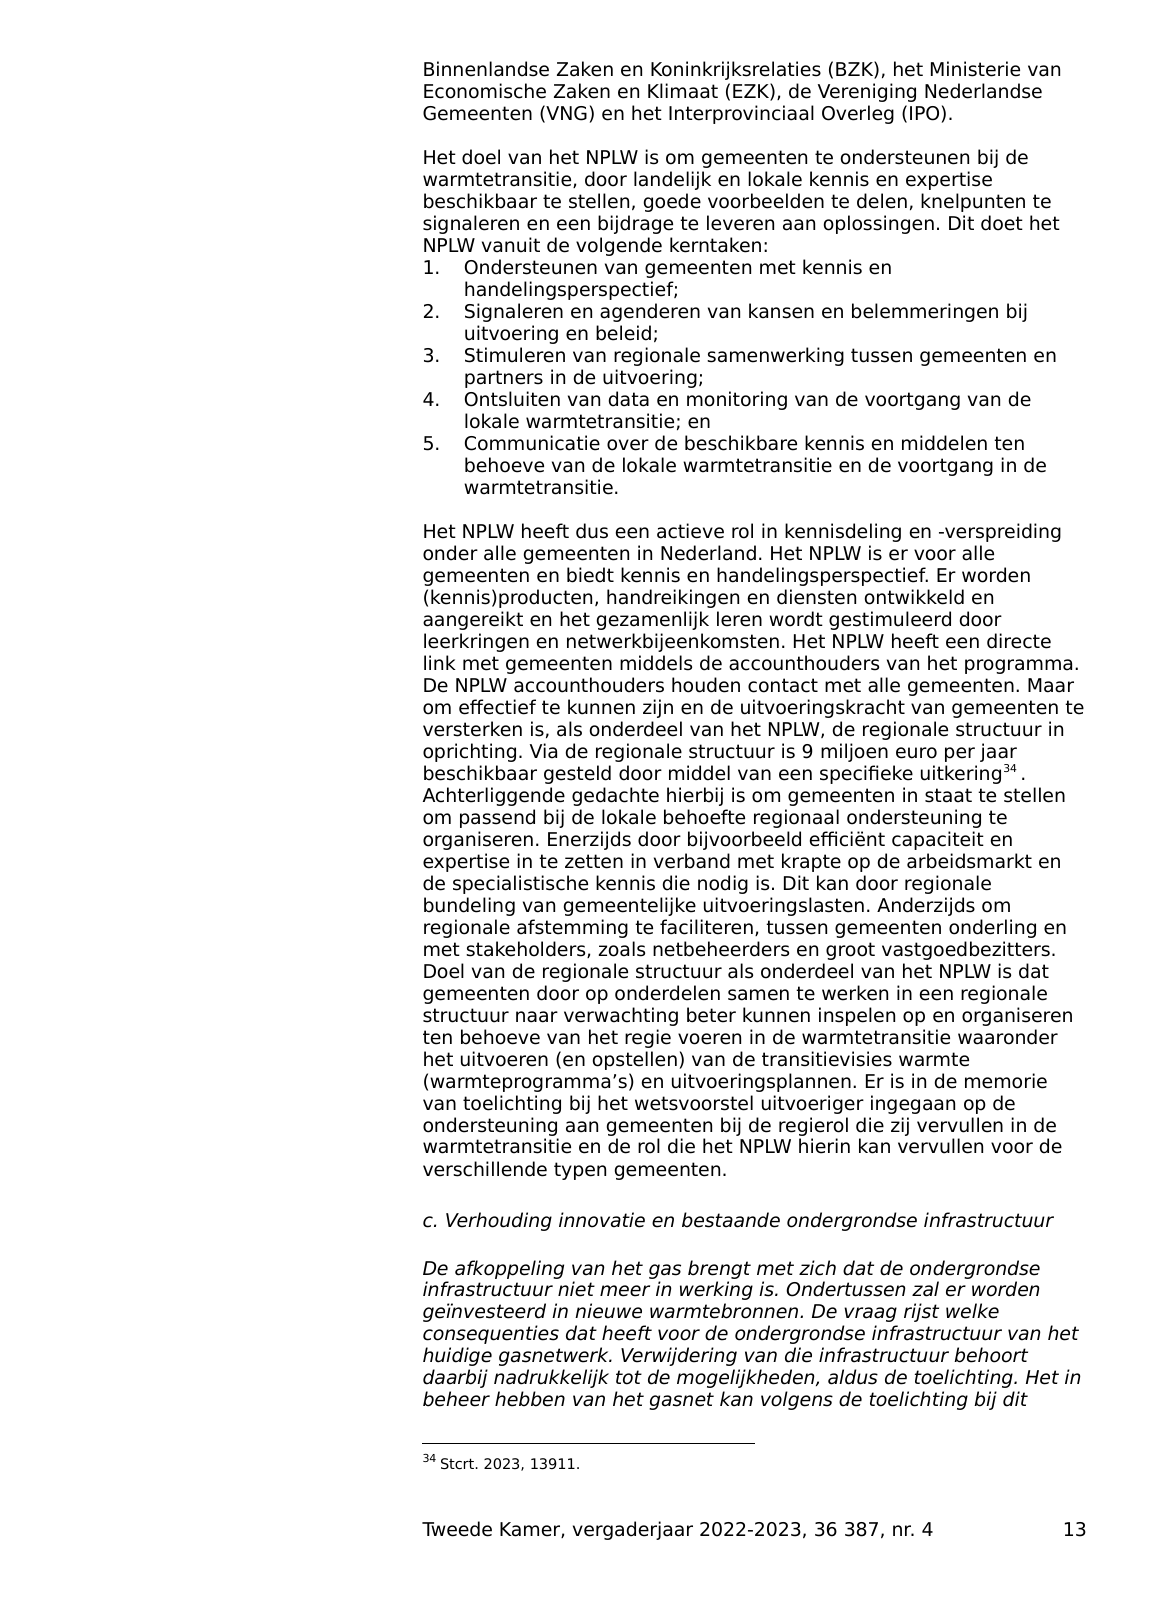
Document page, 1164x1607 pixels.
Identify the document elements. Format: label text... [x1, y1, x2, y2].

text Het NPLW heeft dus een actieve rol in kennisdeling en -verspreiding onder alle gemeenten in Nederland. Het NPLW is er voor alle gemeenten en biedt kennis en handelingsperspectief. Er worden (kennis)producten, handreikingen en diensten ontwikkeld en aangereikt en het gezamenlijk leren wordt gestimuleerd door leerkringen en netwerkbijeenkomsten. Het NPLW heeft een directe link met gemeenten middels de accounthouders van het programma. De NPLW accounthouders houden contact met alle gemeenten. Maar om effectief te kunnen zijn en de uitvoeringskracht van gemeenten te versterken is, als onderdeel van het NPLW, de regionale structuur in oprichting. Via de regionale structuur is 9 miljoen euro per jaar beschikbaar gesteld door middel van een specifieke uitkering. Achterliggende gedachte hierbij is om gemeenten in staat te stellen om passend bij de lokale behoefte regionaal ondersteuning te organiseren. Enerzijds door bijvoorbeeld efficiënt capaciteit en expertise in te zetten in verband met krapte op de arbeidsmarkt en de specialistische kennis die nodig is. Dit kan door regionale bundeling van gemeentelijke uitvoeringslasten. Anderzijds om regionale afstemming te faciliteren, tussen gemeenten onderling en met stakeholders, zoals netbeheerders en groot vastgoedbezitters. Doel van de regionale structuur als onderdeel van het NPLW is dat gemeenten door op onderdelen samen te werken in een regionale structuur naar verwachting beter kunnen inspelen op en organiseren ten behoeve van het regie voeren in de warmtetransitie waaronder het uitvoeren (en opstellen) van de transitievisies warmte (warmteprogramma’s) en uitvoeringsplannen. Er is in de memorie van toelichting bij het wetsvoorstel uitvoeriger ingegaan op de ondersteuning aan gemeenten bij de regierol die zij vervullen in de warmtetransitie en de rol die het NPLW hierin kan vervullen voor de verschillende typen gemeenten. [422, 521, 1087, 1180]
text Binnenlandse Zaken en Koninkrijksrelaties (BZK), het Ministerie van Economische Zaken en Klimaat (EZK), de Vereniging Nederlandse Gemeenten (VNG) en het Interprovinciaal Overleg (IPO). [422, 59, 1087, 125]
text 5. Communicatie over de beschikbare kennis en middelen ten behoeve van de lokale warmtetransitie en de voortgang in de warmtetransitie. [422, 433, 1087, 499]
text Het doel van het NPLW is om gemeenten te ondersteunen bij de warmtetransitie, door landelijk en lokale kennis en expertise beschikbaar te stellen, goede voorbeelden te delen, knelpunten te signaleren en een bijdrage te leveren aan oplossingen. Dit doet het NPLW vanuit de volgende kerntaken: [422, 147, 1087, 257]
subtitle c. Verhouding innovatie en bestaande ondergrondse infrastructuur [422, 1210, 1087, 1232]
text Stcrt. 2023, 13911. [422, 1452, 1087, 1474]
text De afkoppeling van het gas brengt met zich dat de ondergrondse infrastructuur niet meer in werking is. Ondertussen zal er worden geïnvesteerd in nieuwe warmtebronnen. De vraag rijst welke consequenties dat heeft voor de ondergrondse infrastructuur van het huidige gasnetwerk. Verwijdering van die infrastructuur behoort daarbij nadrukkelijk tot de mogelijkheden, aldus de toelichting. Het in beheer hebben van het gasnet kan volgens de toelichting bij dit [422, 1257, 1087, 1411]
text 1. Ondersteunen van gemeenten met kennis en handelingsperspectief; [422, 257, 1087, 301]
text 3. Stimuleren van regionale samenwerking tussen gemeenten en partners in de uitvoering; [422, 345, 1087, 389]
text 4. Ontsluiten van data en monitoring van de voortgang van de lokale warmtetransitie; en [422, 389, 1087, 433]
text 2. Signaleren en agenderen van kansen en belemmeringen bij uitvoering en beleid; [422, 301, 1087, 345]
